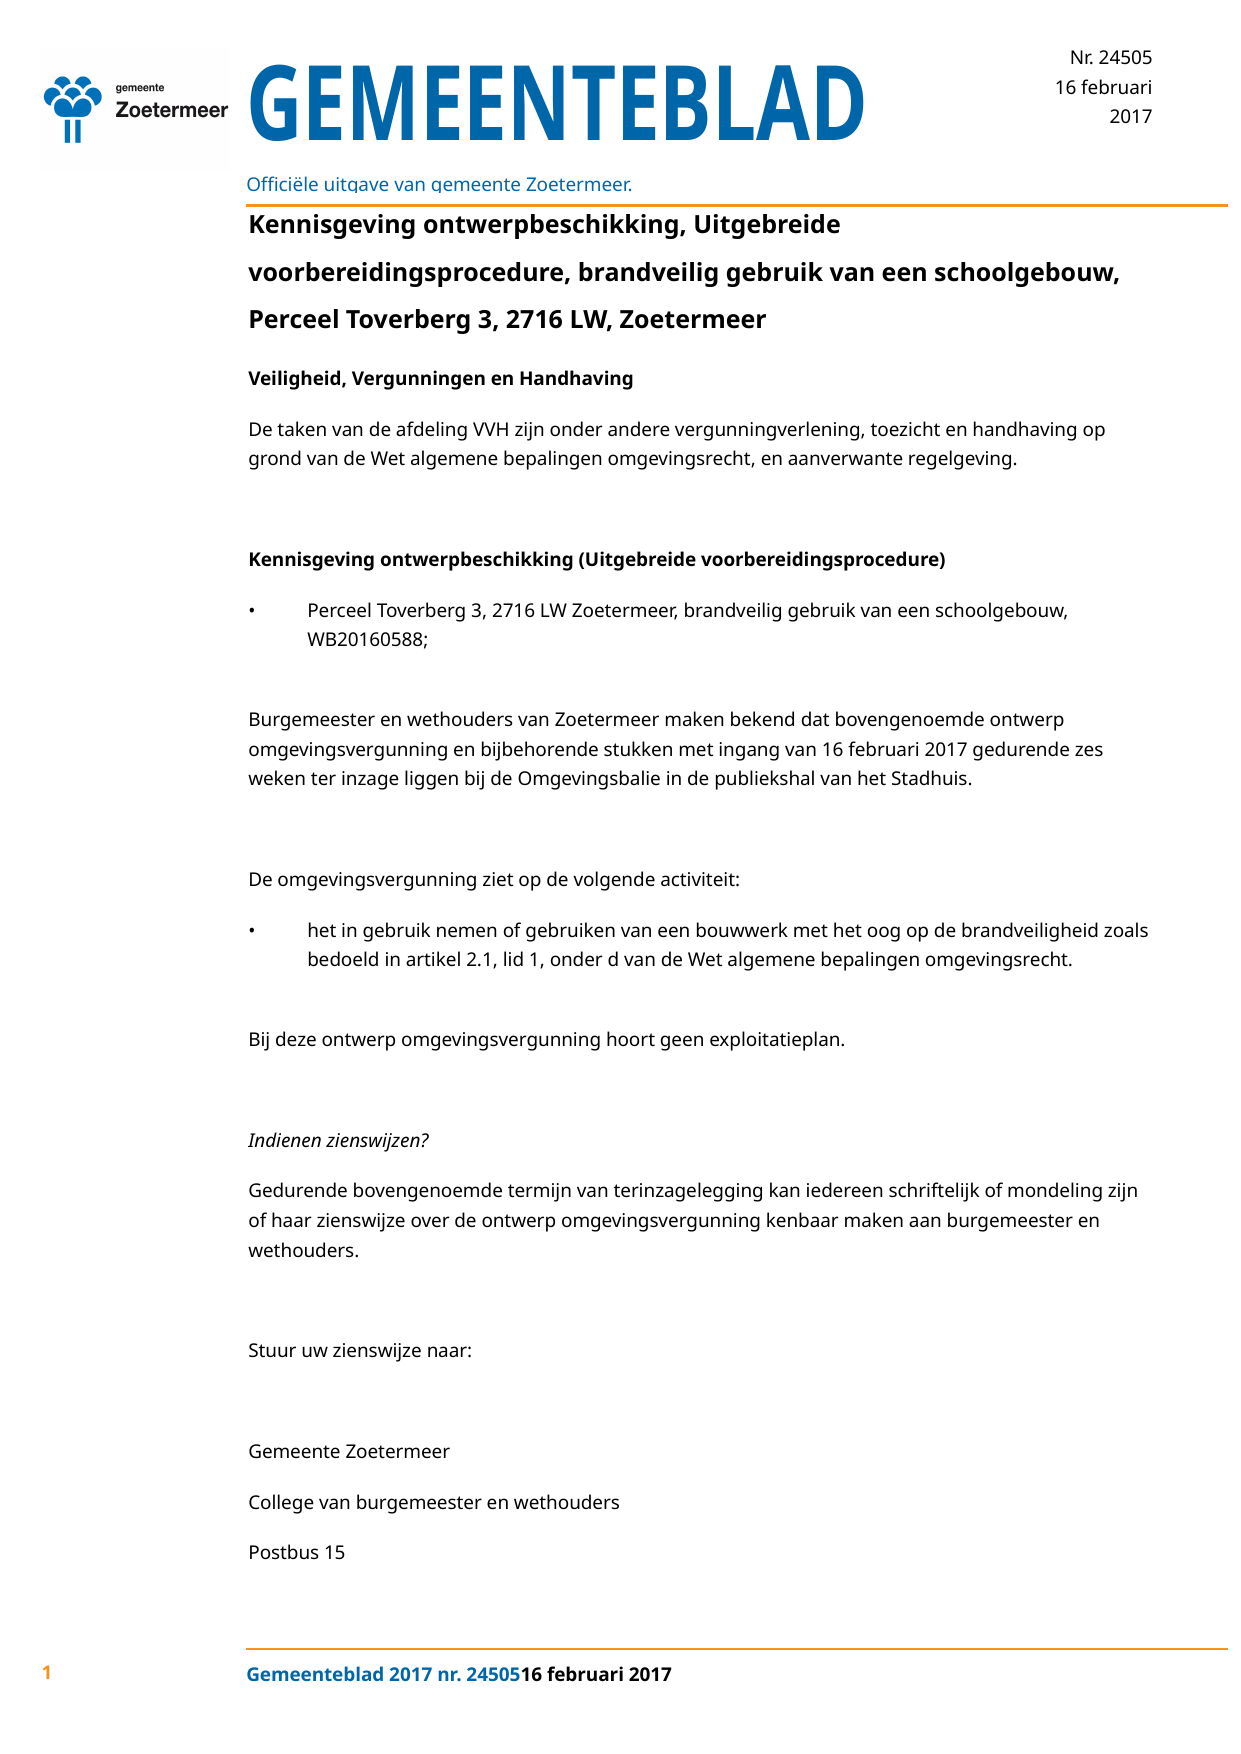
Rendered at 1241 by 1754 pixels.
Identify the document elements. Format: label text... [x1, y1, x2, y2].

picture [41, 47, 231, 172]
list het in gebruik nemen of gebruiken van een bouwwerk met het oog op de brandveiligheid zoals bedoeld in artikel 2.1, lid 1, onder d van de Wet algemene bepalingen omgevingsrecht. [248, 917, 1152, 972]
text Burgemeester en wethouders van Zoetermeer maken bekend dat bovengenoemde ontwerp omgevingsvergunning en bijbehorende stukken met ingang van 16 februari 2017 gedurende zes weken ter inzage liggen bij de Omgevingsbalie in de publiekshal van het Stadhuis. [248, 706, 1152, 791]
text Postbus 15 [248, 1539, 1152, 1565]
text Stuur uw zienswijze naar: [248, 1338, 1152, 1363]
text College van burgemeester en wethouders [248, 1489, 1152, 1514]
text Indienen zienswijzen? [248, 1127, 1152, 1153]
text Veiligheid, Vergunningen en Handhaving [248, 366, 1152, 391]
text Gemeente Zoetermeer [248, 1438, 1152, 1464]
text Gedurende bovengenoemde termijn van terinzagelegging kan iedereen schriftelijk of mondeling zijn of haar zienswijze over de ontwerp omgevingsvergunning kenbaar maken aan burgemeester en wethouders. [248, 1178, 1152, 1262]
text Kennisgeving ontwerpbeschikking, Uitgebreide voorbereidingsprocedure, brandveilig gebruik van een schoolgebouw, Perceel Toverberg 3, 2716 LW, Zoetermeer [248, 207, 1152, 336]
text De taken van de afdeling VVH zijn onder andere vergunningverlening, toezicht en handhaving op grond van de Wet algemene bepalingen omgevingsrecht, en aanverwante regelgeving. [248, 416, 1152, 471]
text Kennisgeving ontwerpbeschikking (Uitgebreide voorbereidingsprocedure) [248, 546, 1152, 572]
text Bij deze ontwerp omgevingsvergunning hoort geen exploitatieplan. [248, 1026, 1152, 1052]
text De omgevingsvergunning ziet op de volgende activiteit: [248, 866, 1152, 892]
list Perceel Toverberg 3, 2716 LW Zoetermeer, brandveilig gebruik van een schoolgebouw, WB20160588; [248, 597, 1152, 652]
